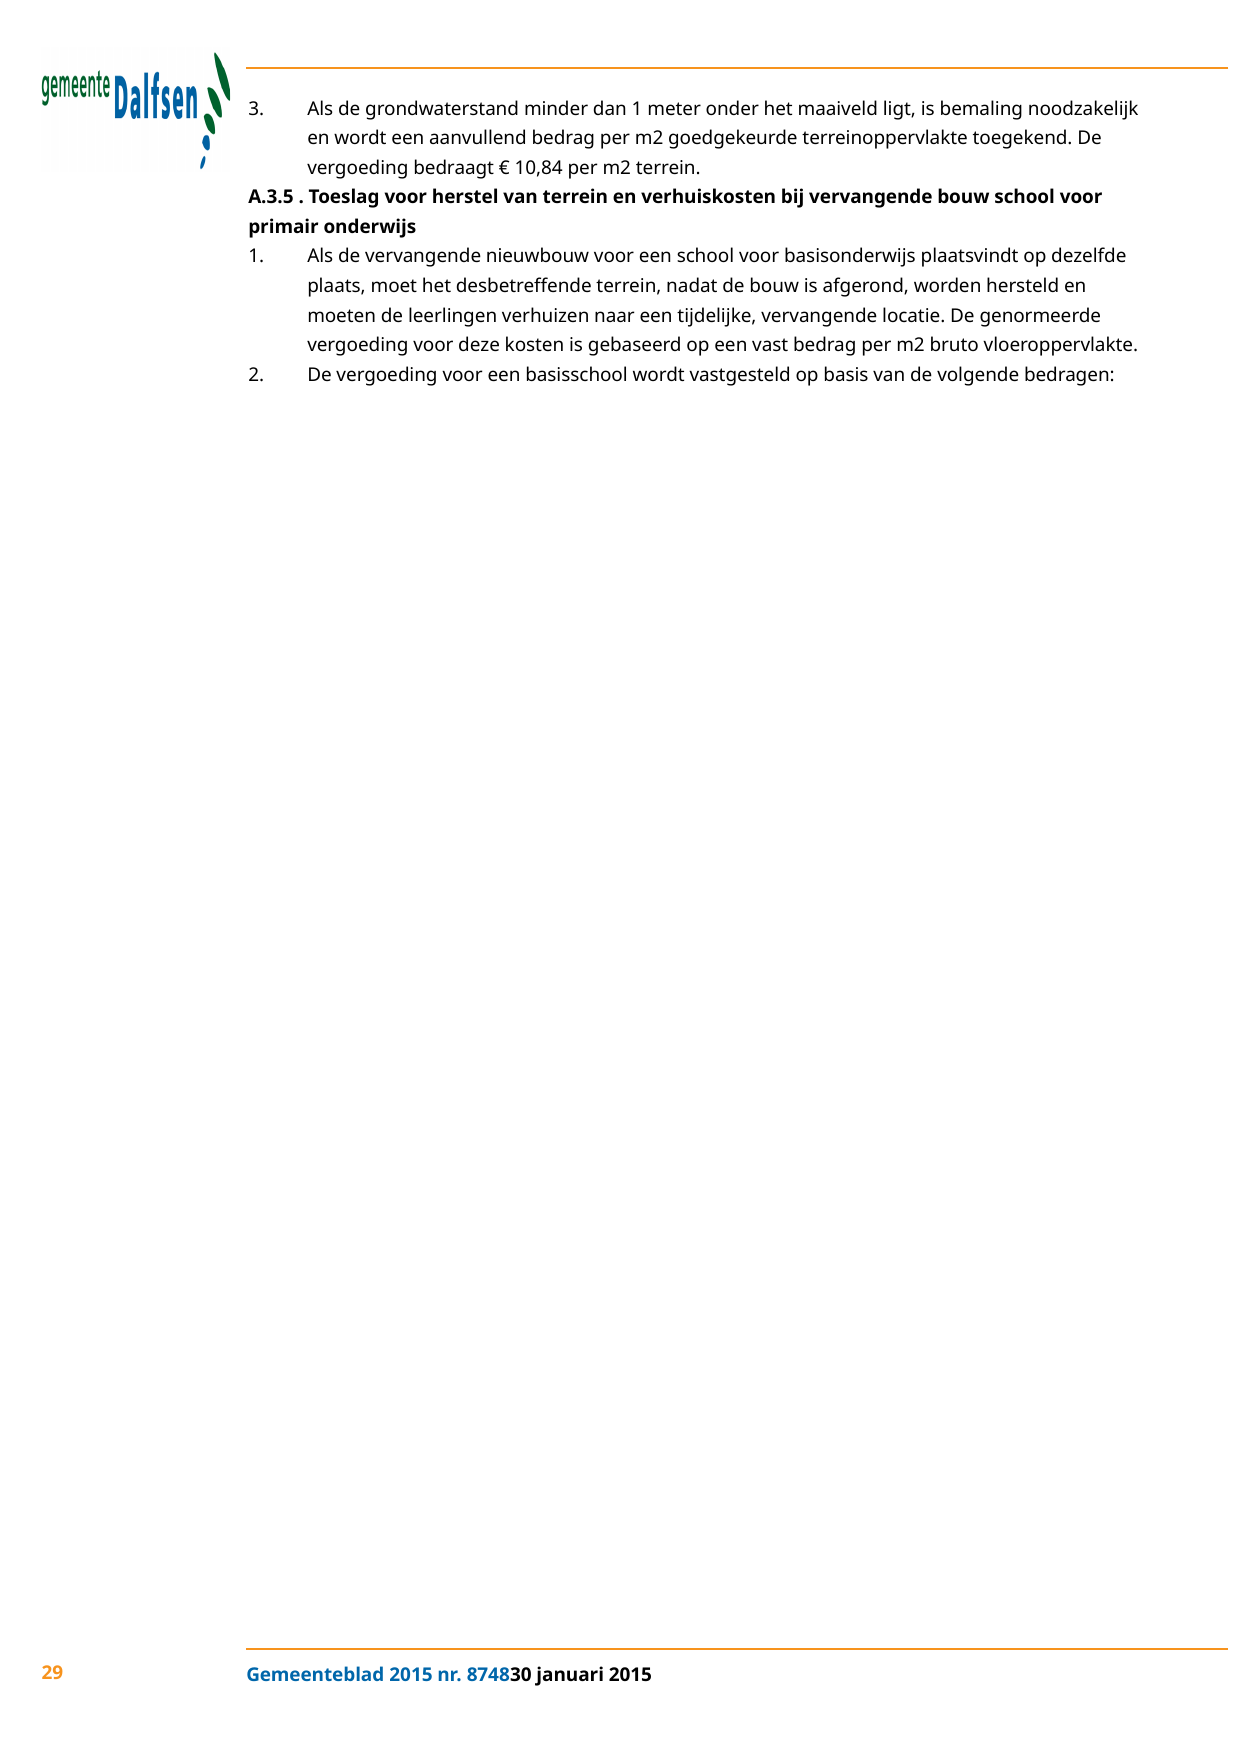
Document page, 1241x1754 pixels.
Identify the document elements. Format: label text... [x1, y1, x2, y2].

text A.3.5 . Toeslag voor herstel van terrein en verhuiskosten bij vervangende bouw school voor primair onderwijs [248, 183, 1152, 239]
picture [41, 47, 231, 172]
list De vergoeding voor een basisschool wordt vastgesteld op basis van de volgende bedragen: [248, 361, 1152, 387]
list Als de vervangende nieuwbouw voor een school voor basisonderwijs plaatsvindt op dezelfde plaats, moet het desbetreffende terrein, nadat de bouw is afgerond, worden hersteld en moeten de leerlingen verhuizen naar een tijdelijke, vervangende locatie. De genormeerde vergoeding voor deze kosten is gebaseerd op een vast bedrag per m2 bruto vloeroppervlakte. [248, 243, 1152, 357]
list Als de grondwaterstand minder dan 1 meter onder het maaiveld ligt, is bemaling noodzakelijk en wordt een aanvullend bedrag per m2 goedgekeurde terreinoppervlakte toegekend. De vergoeding bedraagt € 10,84 per m2 terrein. [248, 95, 1152, 180]
